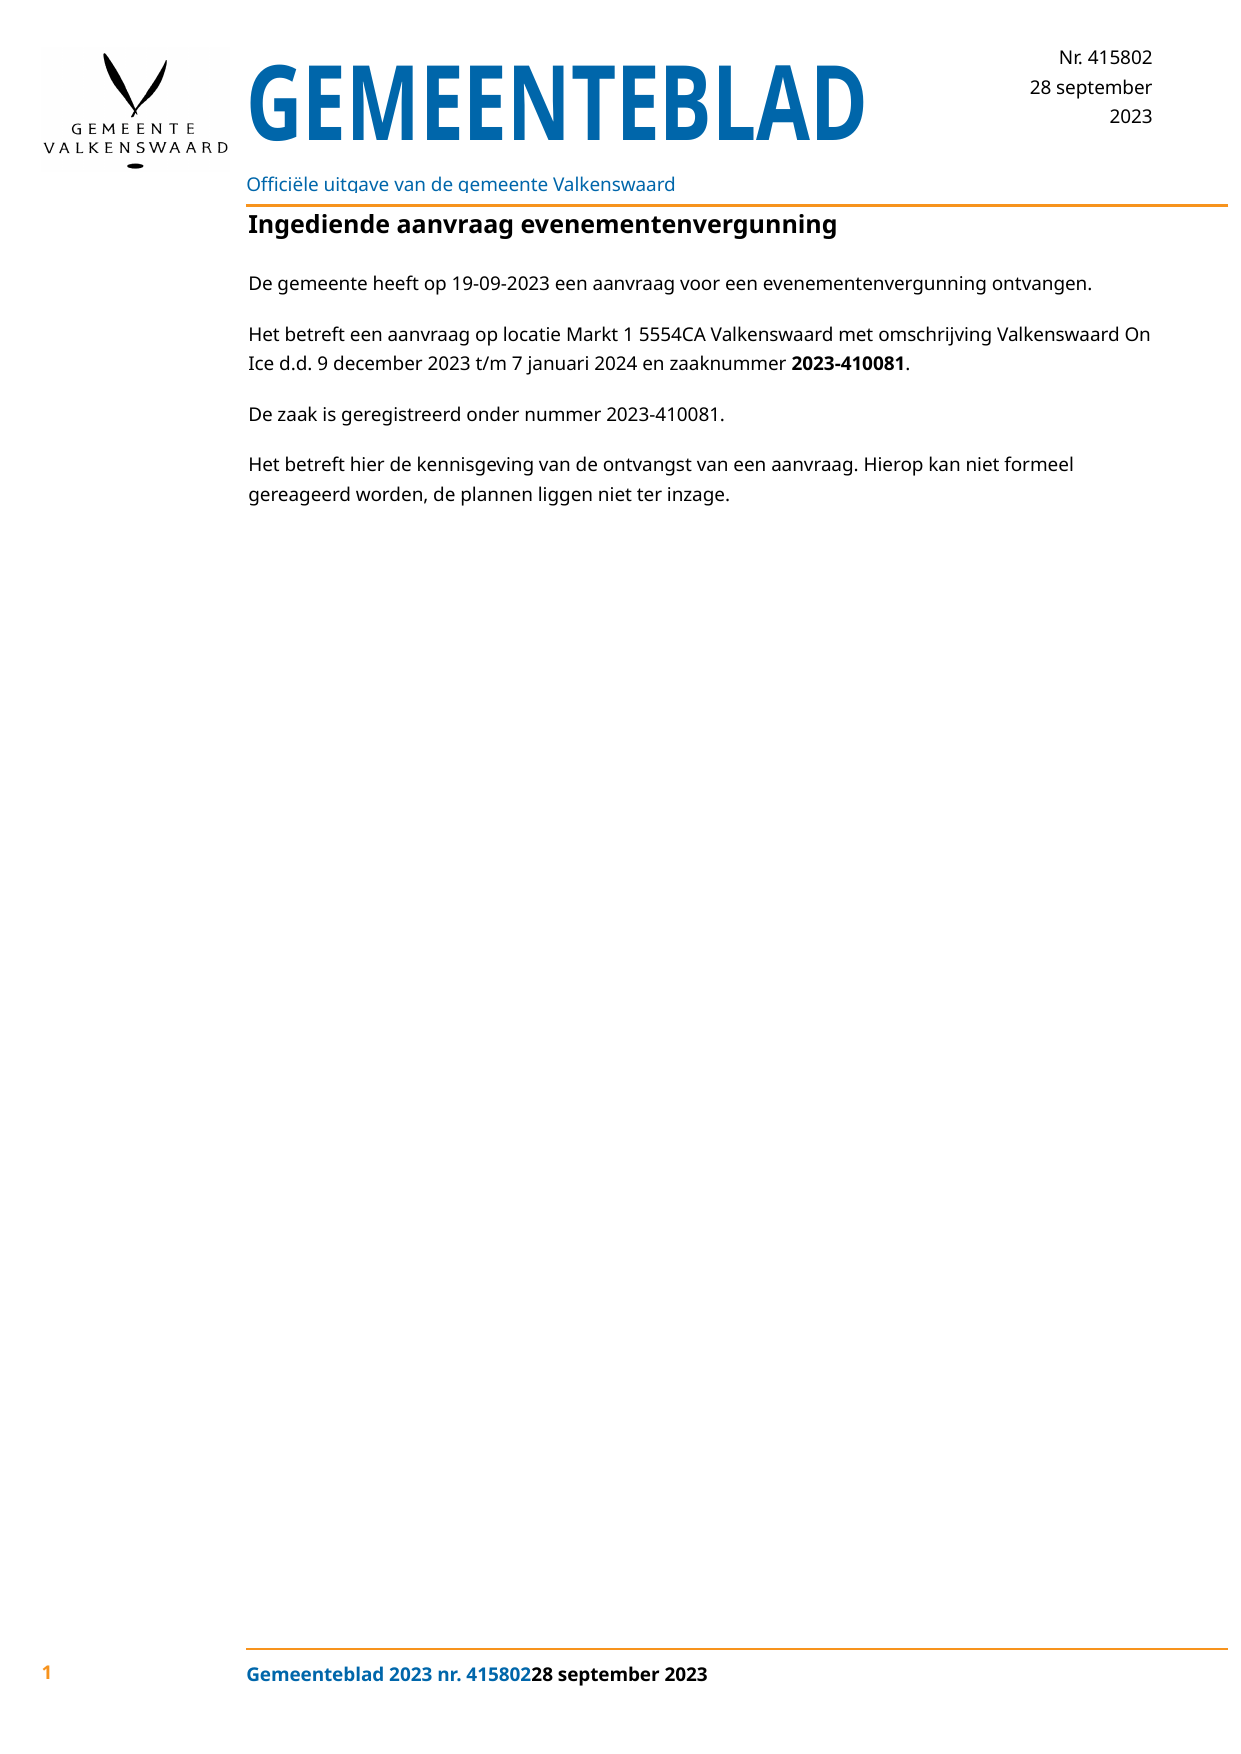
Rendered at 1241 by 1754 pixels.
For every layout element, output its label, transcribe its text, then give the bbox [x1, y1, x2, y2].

text Ingediende aanvraag evenementenvergunning [248, 207, 1152, 241]
text De gemeente heeft op 19-09-2023 een aanvraag voor een evenementenvergunning ontvangen. [248, 270, 1152, 296]
text Het betreft een aanvraag op locatie Markt 1 5554CA Valkenswaard met omschrijving Valkenswaard On Ice d.d. 9 december 2023 t/m 7 januari 2024 en zaaknummer 2023-410081. [248, 321, 1152, 376]
text De zaak is geregistreerd onder nummer 2023-410081. [248, 401, 1152, 426]
text Het betreft hier de kennisgeving van de ontvangst van een aanvraag. Hierop kan niet formeel gereageerd worden, de plannen liggen niet ter inzage. [248, 451, 1152, 506]
picture [41, 47, 231, 172]
